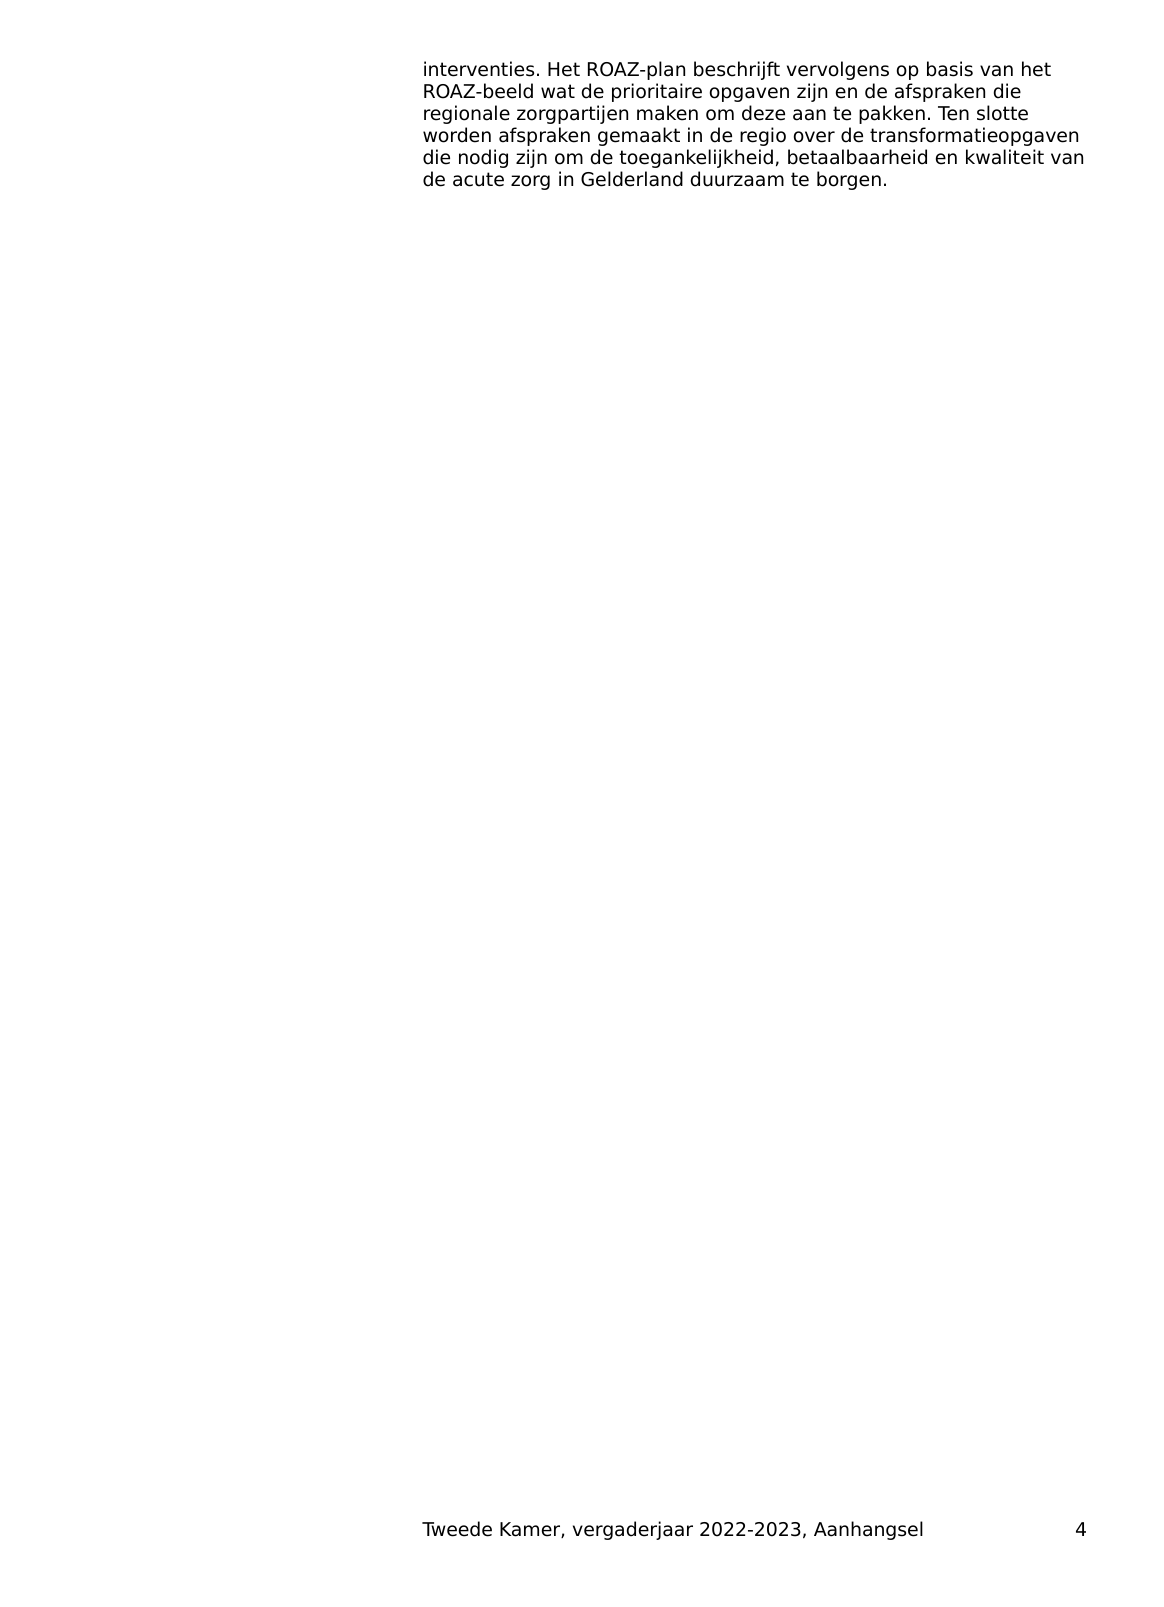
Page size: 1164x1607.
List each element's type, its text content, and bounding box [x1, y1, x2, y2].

text interventies. Het ROAZ-plan beschrijft vervolgens op basis van het ROAZ-beeld wat de prioritaire opgaven zijn en de afspraken die regionale zorgpartijen maken om deze aan te pakken. Ten slotte worden afspraken gemaakt in de regio over de transformatieopgaven die nodig zijn om de toegankelijkheid, betaalbaarheid en kwaliteit van de acute zorg in Gelderland duurzaam te borgen. [422, 59, 1087, 191]
